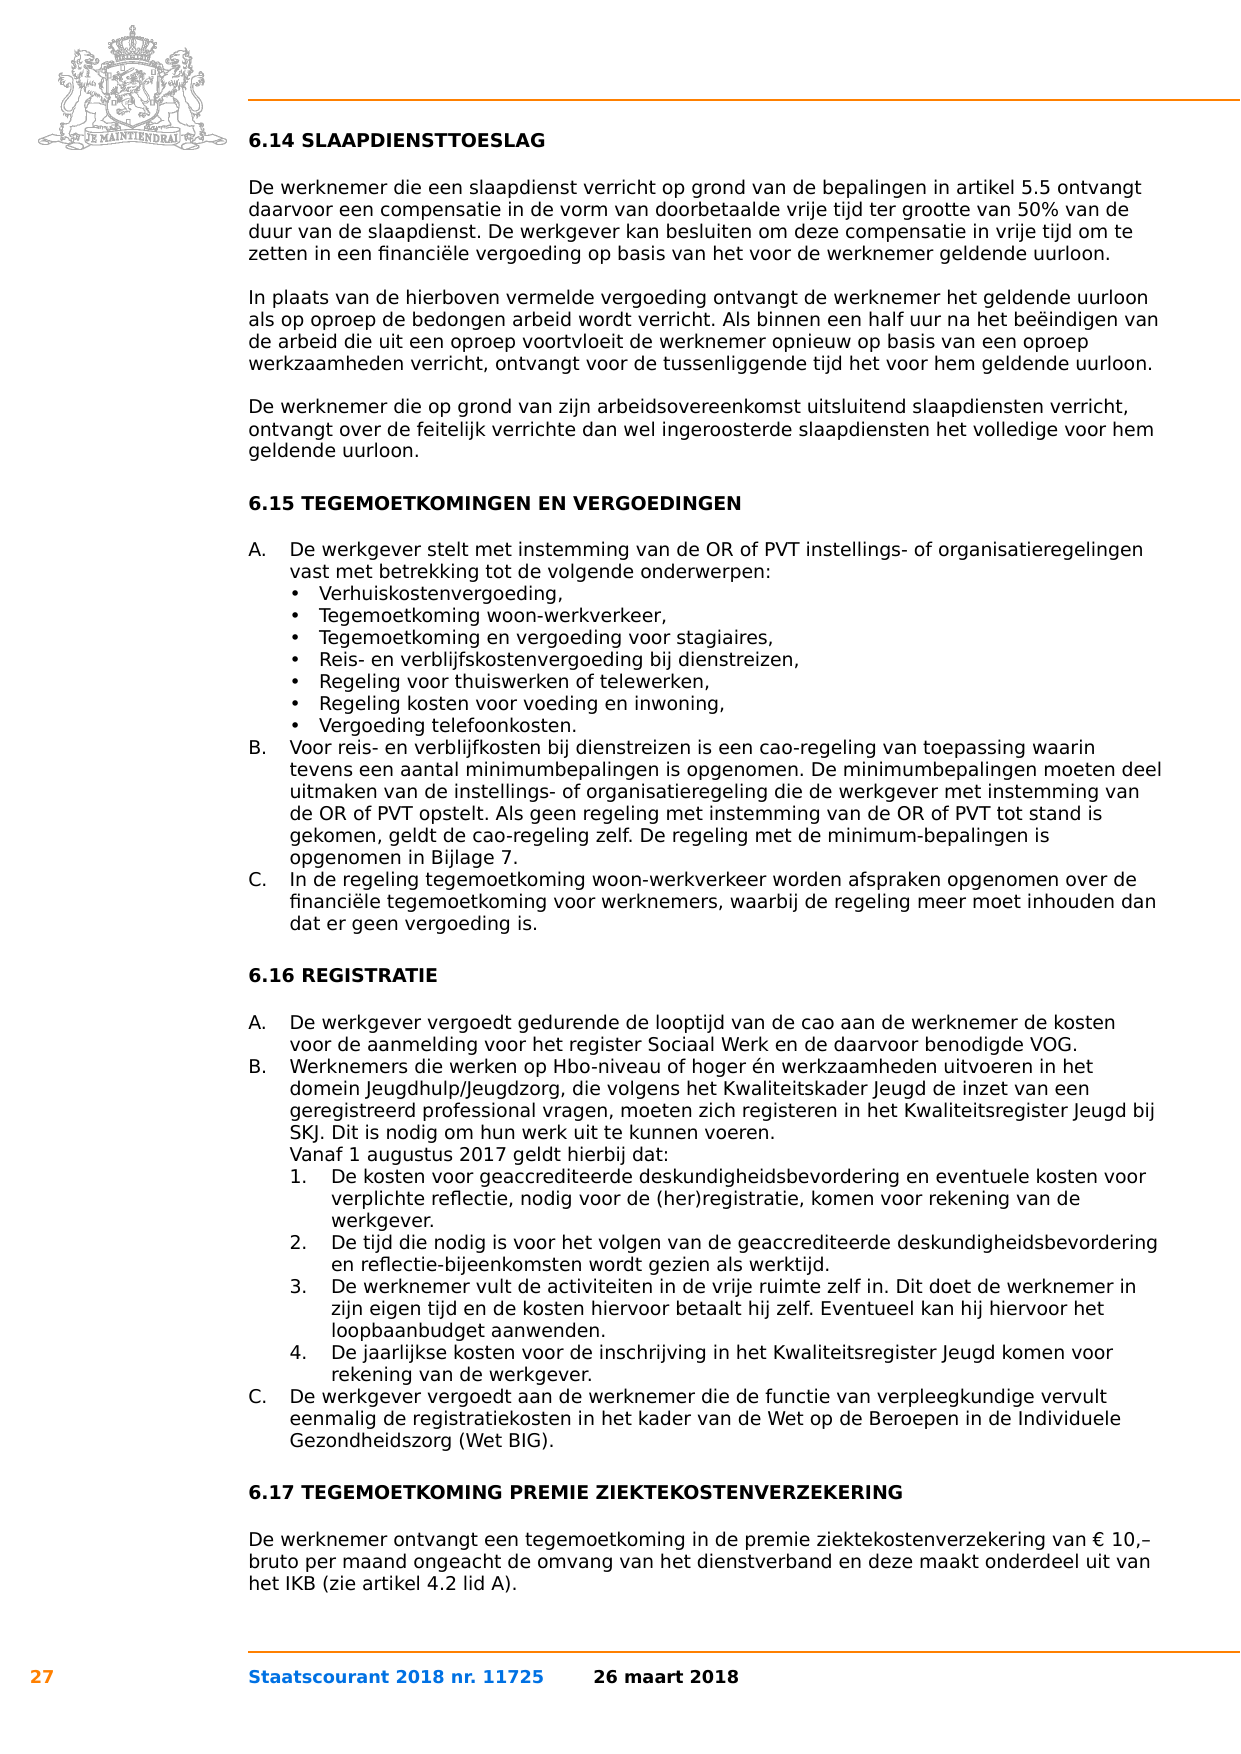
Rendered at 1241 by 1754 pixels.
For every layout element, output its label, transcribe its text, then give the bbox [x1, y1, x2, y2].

text De werknemer die op grond van zijn arbeidsovereenkomst uitsluitend slaapdiensten verricht, ontvangt over de feitelijk verrichte dan wel ingeroosterde slaapdiensten het volledige voor hem geldende uurloon. [248, 396, 1163, 462]
text • Regeling kosten voor voeding en inwoning, [289, 693, 1163, 715]
text 2. De tijd die nodig is voor het volgen van de geaccrediteerde deskundigheidsbevordering en reflectie-bijeenkomsten wordt gezien als werktijd. [289, 1232, 1163, 1276]
text A. De werkgever vergoedt gedurende de looptijd van de cao aan de werknemer de kosten voor de aanmelding voor het register Sociaal Werk en de daarvoor benodigde VOG. [248, 1012, 1163, 1056]
text • Regeling voor thuiswerken of telewerken, [289, 671, 1163, 693]
text 1. De kosten voor geaccrediteerde deskundigheidsbevordering en eventuele kosten voor verplichte reflectie, nodig voor de (her)registratie, komen voor rekening van de werkgever. [289, 1166, 1163, 1232]
text In plaats van de hierboven vermelde vergoeding ontvangt de werknemer het geldende uurloon als op oproep de bedongen arbeid wordt verricht. Als binnen een half uur na het beëindigen van de arbeid die uit een oproep voortvloeit de werknemer opnieuw op basis van een oproep werkzaamheden verricht, ontvangt voor de tussenliggende tijd het voor hem geldende uurloon. [248, 287, 1163, 374]
text 3. De werknemer vult de activiteiten in de vrije ruimte zelf in. Dit doet de werknemer in zijn eigen tijd en de kosten hiervoor betaalt hij zelf. Eventueel kan hij hiervoor het loopbaanbudget aanwenden. [289, 1276, 1163, 1342]
text • Tegemoetkoming en vergoeding voor stagiaires, [289, 627, 1163, 649]
picture [38, 25, 227, 150]
text A. De werkgever stelt met instemming van de OR of PVT instellings- of organisatieregelingen vast met betrekking tot de volgende onderwerpen: [248, 539, 1163, 583]
subtitle 6.17 TEGEMOETKOMING PREMIE ZIEKTEKOSTENVERZEKERING [248, 1482, 1163, 1503]
text • Verhuiskostenvergoeding, [289, 583, 1163, 605]
text B. Werknemers die werken op Hbo-niveau of hoger én werkzaamheden uitvoeren in het domein Jeugdhulp/Jeugdzorg, die volgens het Kwaliteitskader Jeugd de inzet van een geregistreerd professional vragen, moeten zich registeren in het Kwaliteitsregister Jeugd bij SKJ. Dit is nodig om hun werk uit te kunnen voeren. [248, 1056, 1163, 1144]
text • Vergoeding telefoonkosten. [289, 715, 1163, 737]
text B. Voor reis- en verblijfkosten bij dienstreizen is een cao-regeling van toepassing waarin tevens een aantal minimumbepalingen is opgenomen. De minimumbepalingen moeten deel uitmaken van de instellings- of organisatieregeling die de werkgever met instemming van de OR of PVT opstelt. Als geen regeling met instemming van de OR of PVT tot stand is gekomen, geldt de cao-regeling zelf. De regeling met de minimum-bepalingen is opgenomen in Bijlage 7. [248, 737, 1163, 869]
subtitle 6.14 SLAAPDIENSTTOESLAG [248, 130, 1163, 152]
text 4. De jaarlijkse kosten voor de inschrijving in het Kwaliteitsregister Jeugd komen voor rekening van de werkgever. [289, 1342, 1163, 1386]
text Vanaf 1 augustus 2017 geldt hierbij dat: [289, 1144, 1163, 1166]
text • Reis- en verblijfskostenvergoeding bij dienstreizen, [289, 649, 1163, 671]
text C. De werkgever vergoedt aan de werknemer die de functie van verpleegkundige vervult eenmalig de registratiekosten in het kader van de Wet op de Beroepen in de Individuele Gezondheidszorg (Wet BIG). [248, 1386, 1163, 1452]
subtitle 6.15 TEGEMOETKOMINGEN EN VERGOEDINGEN [248, 492, 1163, 514]
text De werknemer die een slaapdienst verricht op grond van de bepalingen in artikel 5.5 ontvangt daarvoor een compensatie in de vorm van doorbetaalde vrije tijd ter grootte van 50% van de duur van de slaapdienst. De werkgever kan besluiten om deze compensatie in vrije tijd om te zetten in een financiële vergoeding op basis van het voor de werknemer geldende uurloon. [248, 177, 1163, 265]
text • Tegemoetkoming woon-werkverkeer, [289, 605, 1163, 627]
text De werknemer ontvangt een tegemoetkoming in de premie ziektekostenverzekering van € 10,– bruto per maand ongeacht de omvang van het dienstverband en deze maakt onderdeel uit van het IKB (zie artikel 4.2 lid A). [248, 1528, 1163, 1594]
subtitle 6.16 REGISTRATIE [248, 965, 1163, 987]
text C. In de regeling tegemoetkoming woon-werkverkeer worden afspraken opgenomen over de financiële tegemoetkoming voor werknemers, waarbij de regeling meer moet inhouden dan dat er geen vergoeding is. [248, 869, 1163, 935]
